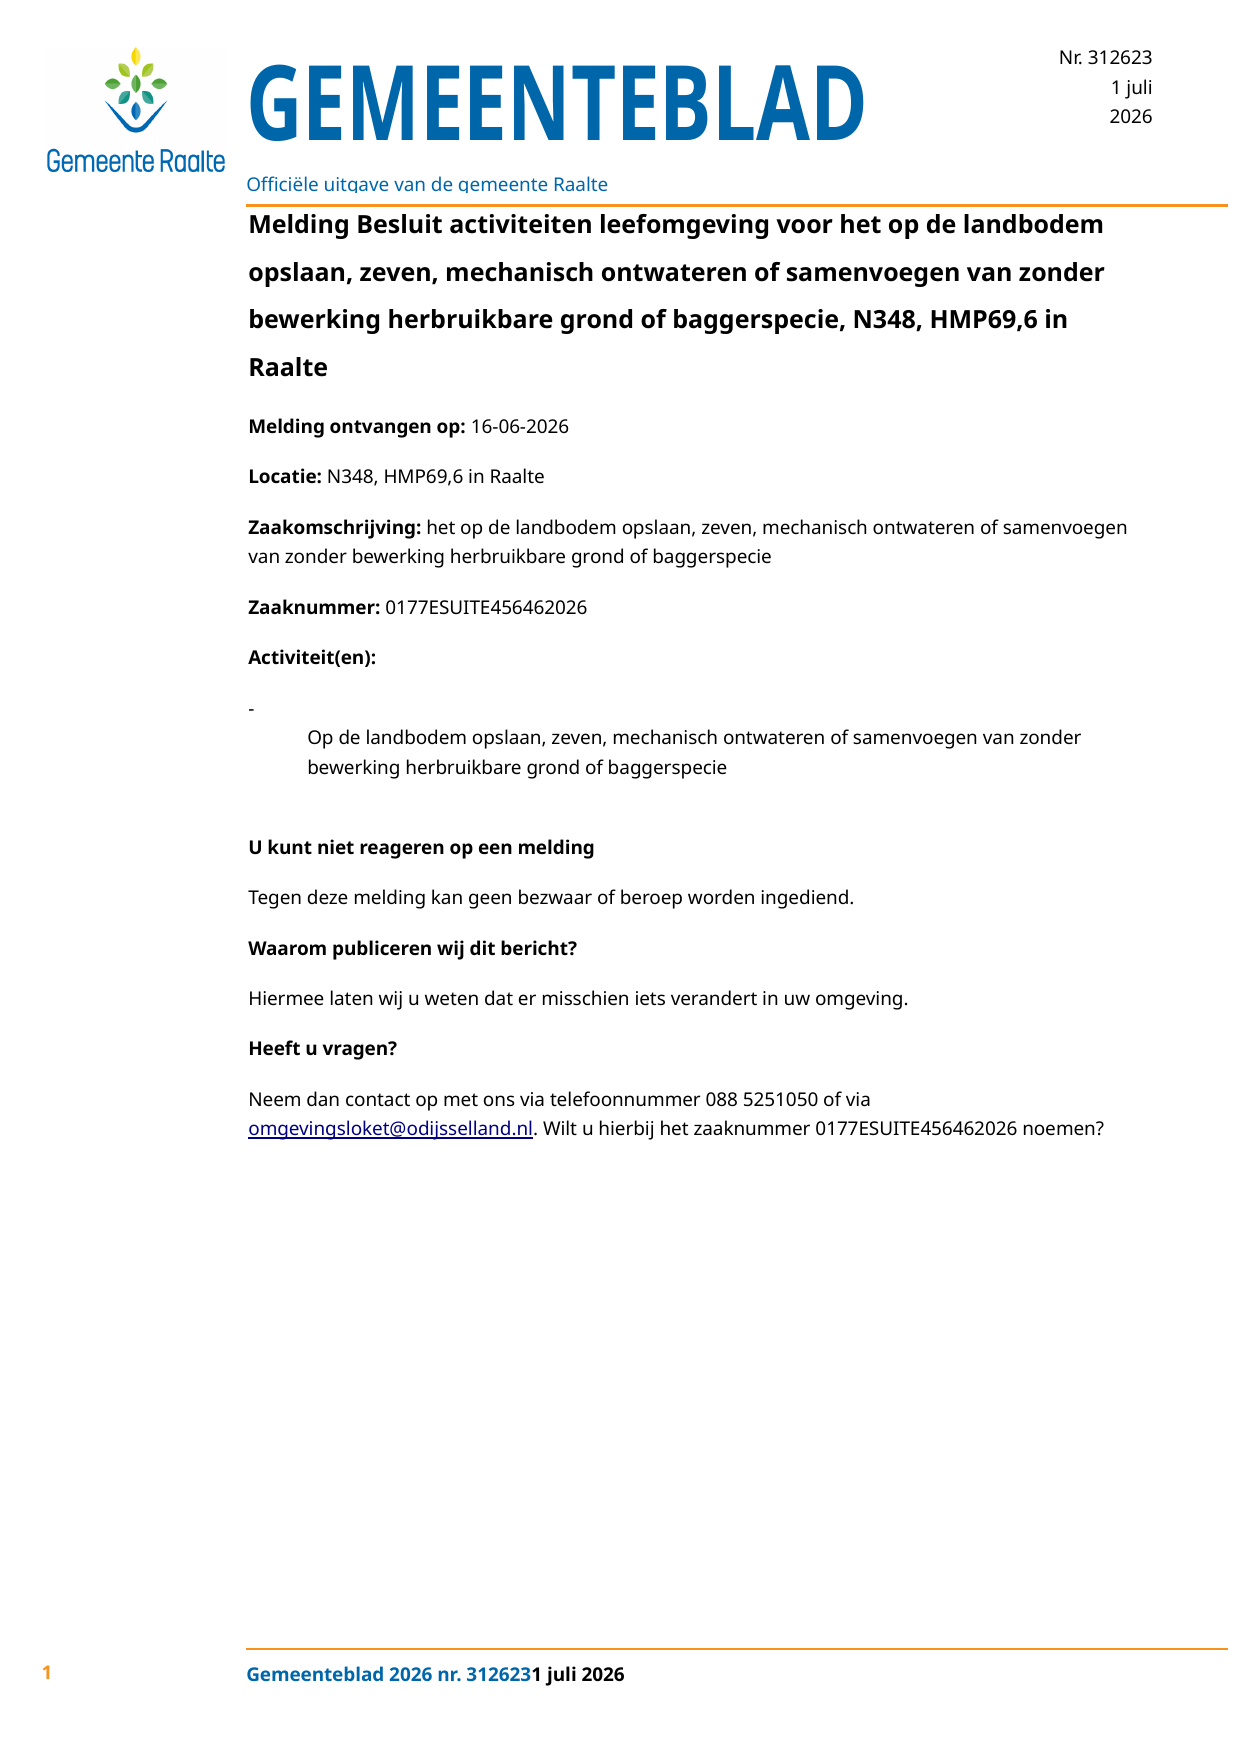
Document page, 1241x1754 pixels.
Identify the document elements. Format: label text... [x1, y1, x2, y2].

text Waarom publiceren wij dit bericht? [248, 935, 1152, 961]
picture [41, 47, 231, 172]
text Tegen deze melding kan geen bezwaar of beroep worden ingediend. [248, 884, 1152, 910]
text Melding Besluit activiteiten leefomgeving voor het op de landbodem opslaan, zeven, mechanisch ontwateren of samenvoegen van zonder bewerking herbruikbare grond of baggerspecie, N348, HMP69,6 in Raalte [248, 207, 1152, 384]
text Neem dan contact op met ons via telefoonnummer 088 5251050 of via omgevingsloket@odijsselland.nl. Wilt u hierbij het zaaknummer 0177ESUITE456462026 noemen? [248, 1086, 1152, 1141]
text Heeft u vragen? [248, 1036, 1152, 1061]
text Activiteit(en): [248, 644, 1152, 670]
text Hiermee laten wij u weten dat er misschien iets verandert in uw omgeving. [248, 985, 1152, 1011]
text U kunt niet reageren op een melding [248, 834, 1152, 860]
text Zaakomschrijving: het op de landbodem opslaan, zeven, mechanisch ontwateren of samenvoegen van zonder bewerking herbruikbare grond of baggerspecie [248, 514, 1152, 569]
text Melding ontvangen op: 16-06-2026 [248, 413, 1152, 439]
text Locatie: N348, HMP69,6 in Raalte [248, 463, 1152, 489]
text Zaaknummer: 0177ESUITE456462026 [248, 594, 1152, 620]
list Op de landbodem opslaan, zeven, mechanisch ontwateren of samenvoegen van zonder bewerking herbruikbare grond of baggerspecie [248, 724, 1152, 780]
